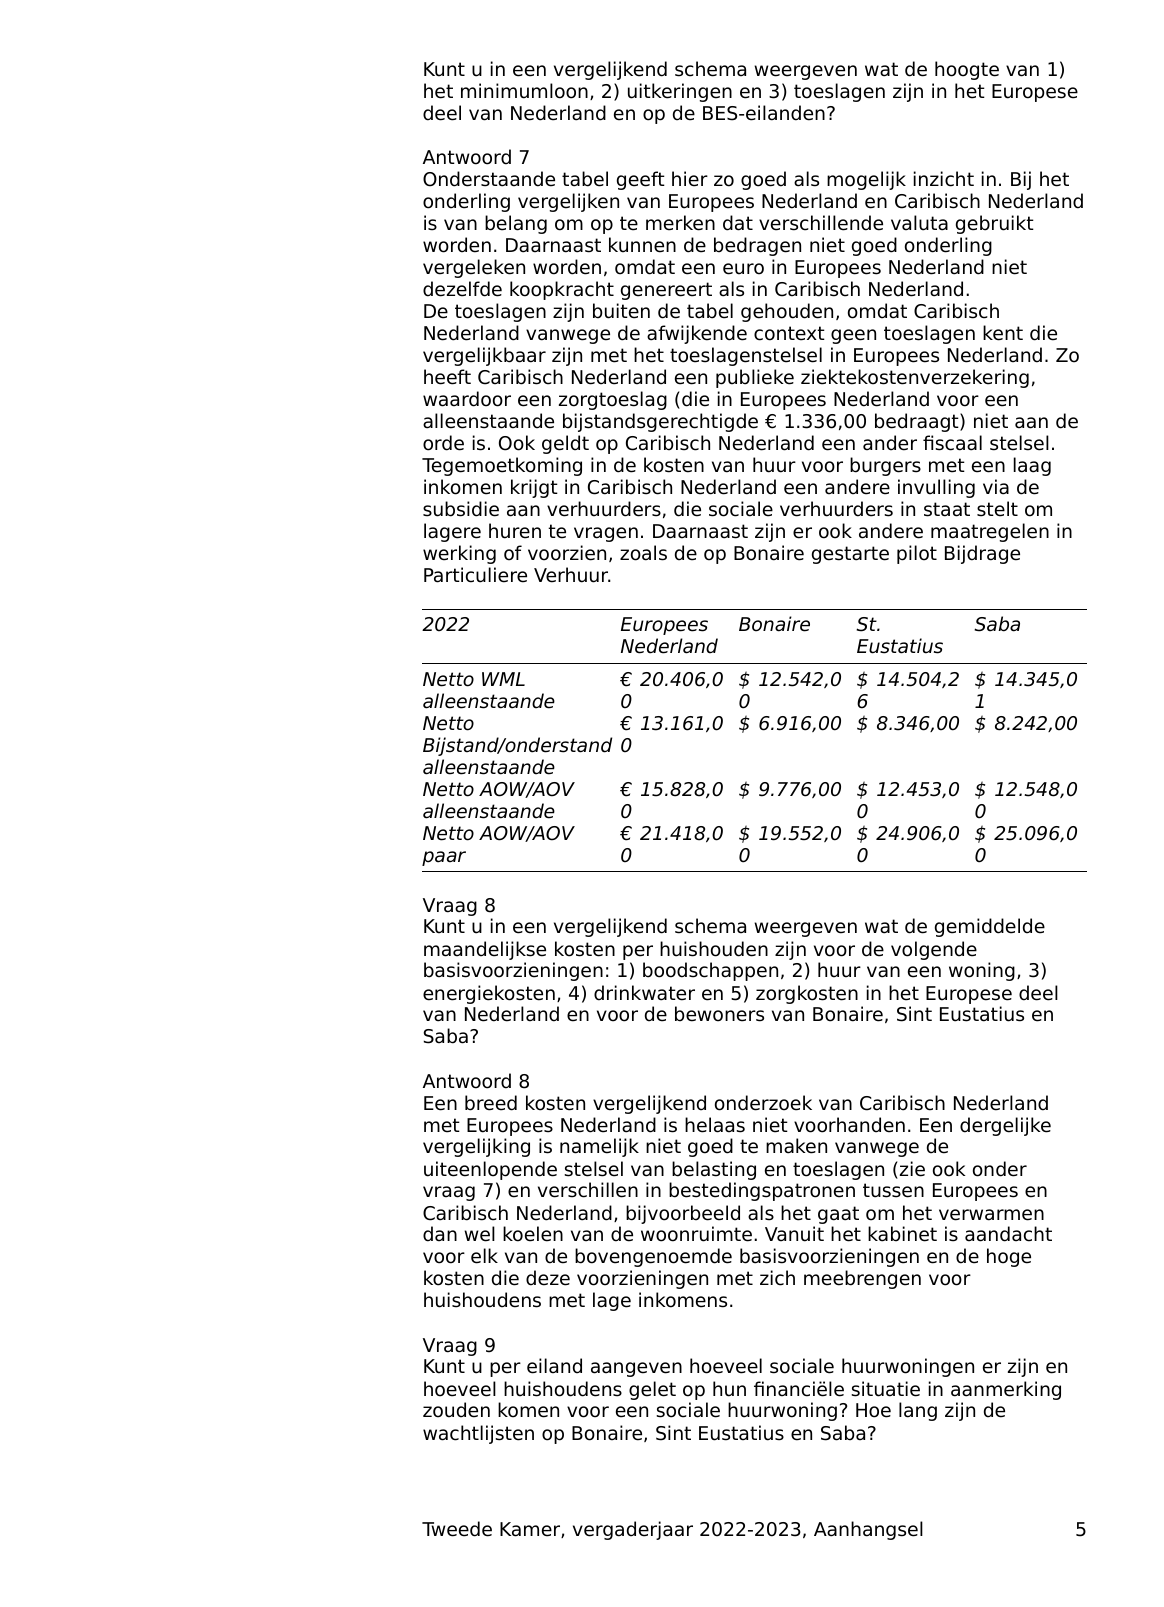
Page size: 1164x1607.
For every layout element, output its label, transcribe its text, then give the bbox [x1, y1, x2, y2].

table_cell $ 9.776,00 [732, 779, 850, 823]
table_header Europees Nederland [614, 610, 732, 663]
table_header 2022 [422, 610, 614, 663]
table_cell Netto AOW/AOV alleenstaande [422, 779, 614, 823]
text Antwoord 7 [422, 147, 1087, 169]
table_cell $ 12.548,00 [969, 779, 1087, 823]
table_cell $ 12.453,00 [850, 779, 968, 823]
table_header St. Eustatius [850, 610, 968, 663]
table_cell Netto AOW/AOV paar [422, 823, 614, 871]
text Antwoord 8 [422, 1071, 1087, 1092]
text Onderstaande tabel geeft hier zo goed als mogelijk inzicht in. Bij het onderling vergelijken van Europees Nederland en Caribisch Nederland is van belang om op te merken dat verschillende valuta gebruikt worden. Daarnaast kunnen de bedragen niet goed onderling vergeleken worden, omdat een euro in Europees Nederland niet dezelfde koopkracht genereert als in Caribisch Nederland. [422, 169, 1087, 301]
table_cell Netto WML alleenstaande [422, 664, 614, 713]
table_cell € 21.418,00 [614, 823, 732, 871]
table_cell $ 8.346,00 [850, 713, 968, 779]
table_cell $ 14.504,26 [850, 664, 968, 713]
text Een breed kosten vergelijkend onderzoek van Caribisch Nederland met Europees Nederland is helaas niet voorhanden. Een dergelijke vergelijking is namelijk niet goed te maken vanwege de uiteenlopende stelsel van belasting en toeslagen (zie ook onder vraag 7) en verschillen in bestedingspatronen tussen Europees en Caribisch Nederland, bijvoorbeeld als het gaat om het verwarmen dan wel koelen van de woonruimte. Vanuit het kabinet is aandacht voor elk van de bovengenoemde basisvoorzieningen en de hoge kosten die deze voorzieningen met zich meebrengen voor huishoudens met lage inkomens. [422, 1092, 1087, 1312]
text Vraag 9 [422, 1334, 1087, 1356]
table_cell € 20.406,00 [614, 664, 732, 713]
table_header Saba [969, 610, 1087, 663]
table_cell $ 14.345,01 [969, 664, 1087, 713]
text De toeslagen zijn buiten de tabel gehouden, omdat Caribisch Nederland vanwege de afwijkende context geen toeslagen kent die vergelijkbaar zijn met het toeslagenstelsel in Europees Nederland. Zo heeft Caribisch Nederland een publieke ziektekostenverzekering, waardoor een zorgtoeslag (die in Europees Nederland voor een alleenstaande bijstandsgerechtigde € 1.336,00 bedraagt) niet aan de orde is. Ook geldt op Caribisch Nederland een ander fiscaal stelsel. Tegemoetkoming in de kosten van huur voor burgers met een laag inkomen krijgt in Caribisch Nederland een andere invulling via de subsidie aan verhuurders, die sociale verhuurders in staat stelt om lagere huren te vragen. Daarnaast zijn er ook andere maatregelen in werking of voorzien, zoals de op Bonaire gestarte pilot Bijdrage Particuliere Verhuur. [422, 301, 1087, 587]
table_header Bonaire [732, 610, 850, 663]
text Kunt u in een vergelijkend schema weergeven wat de gemiddelde maandelijkse kosten per huishouden zijn voor de volgende basisvoorzieningen: 1) boodschappen, 2) huur van een woning, 3) energiekosten, 4) drinkwater en 5) zorgkosten in het Europese deel van Nederland en voor de bewoners van Bonaire, Sint Eustatius en Saba? [422, 916, 1087, 1048]
table_cell € 13.161,00 [614, 713, 732, 779]
table_cell $ 12.542,00 [732, 664, 850, 713]
table_cell $ 24.906,00 [850, 823, 968, 871]
table_cell € 15.828,00 [614, 779, 732, 823]
text Kunt u in een vergelijkend schema weergeven wat de hoogte van 1) het minimumloon, 2) uitkeringen en 3) toeslagen zijn in het Europese deel van Nederland en op de BES-eilanden? [422, 59, 1087, 125]
table_cell Netto Bijstand/onderstand alleenstaande [422, 713, 614, 779]
text Kunt u per eiland aangeven hoeveel sociale huurwoningen er zijn en hoeveel huishoudens gelet op hun financiële situatie in aanmerking zouden komen voor een sociale huurwoning? Hoe lang zijn de wachtlijsten op Bonaire, Sint Eustatius en Saba? [422, 1356, 1087, 1444]
table_cell $ 8.242,00 [969, 713, 1087, 779]
table_cell $ 19.552,00 [732, 823, 850, 871]
table_cell $ 6.916,00 [732, 713, 850, 779]
text Vraag 8 [422, 894, 1087, 916]
table_cell $ 25.096,00 [969, 823, 1087, 871]
